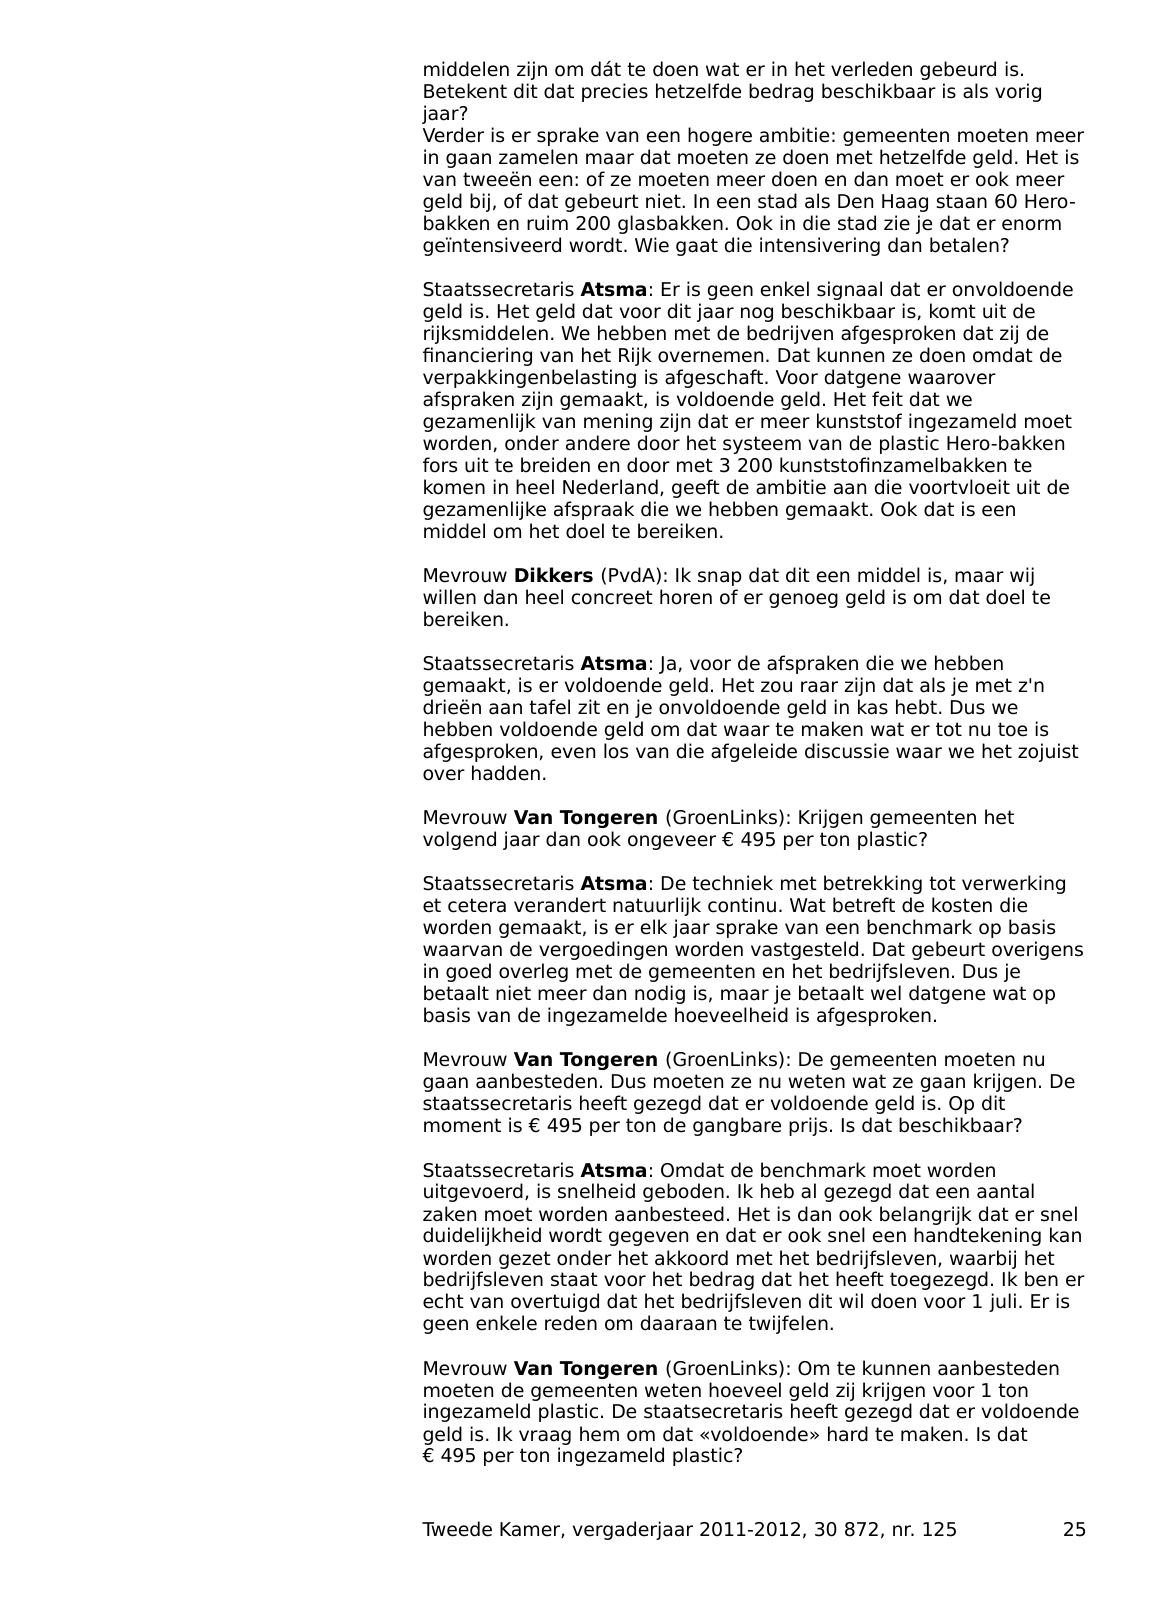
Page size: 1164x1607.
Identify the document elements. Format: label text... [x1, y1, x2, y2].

text Mevrouw Dikkers (PvdA): Ik snap dat dit een middel is, maar wij willen dan heel concreet horen of er genoeg geld is om dat doel te bereiken. [422, 565, 1087, 631]
text middelen zijn om dát te doen wat er in het verleden gebeurd is. Betekent dit dat precies hetzelfde bedrag beschikbaar is als vorig jaar? [422, 59, 1087, 125]
text Staatssecretaris Atsma: Omdat de benchmark moet worden uitgevoerd, is snelheid geboden. Ik heb al gezegd dat een aantal zaken moet worden aanbesteed. Het is dan ook belangrijk dat er snel duidelijkheid wordt gegeven en dat er ook snel een handtekening kan worden gezet onder het akkoord met het bedrijfsleven, waarbij het bedrijfsleven staat voor het bedrag dat het heeft toegezegd. Ik ben er echt van overtuigd dat het bedrijfsleven dit wil doen voor 1 juli. Er is geen enkele reden om daaraan te twijfelen. [422, 1159, 1087, 1335]
text Staatssecretaris Atsma: Ja, voor de afspraken die we hebben gemaakt, is er voldoende geld. Het zou raar zijn dat als je met z'n drieën aan tafel zit en je onvoldoende geld in kas hebt. Dus we hebben voldoende geld om dat waar te maken wat er tot nu toe is afgesproken, even los van die afgeleide discussie waar we het zojuist over hadden. [422, 653, 1087, 785]
text Staatssecretaris Atsma: De techniek met betrekking tot verwerking et cetera verandert natuurlijk continu. Wat betreft de kosten die worden gemaakt, is er elk jaar sprake van een benchmark op basis waarvan de vergoedingen worden vastgesteld. Dat gebeurt overigens in goed overleg met de gemeenten en het bedrijfsleven. Dus je betaalt niet meer dan nodig is, maar je betaalt wel datgene wat op basis van de ingezamelde hoeveelheid is afgesproken. [422, 873, 1087, 1027]
text Verder is er sprake van een hogere ambitie: gemeenten moeten meer in gaan zamelen maar dat moeten ze doen met hetzelfde geld. Het is van tweeën een: of ze moeten meer doen en dan moet er ook meer geld bij, of dat gebeurt niet. In een stad als Den Haag staan 60 Hero-bakken en ruim 200 glasbakken. Ook in die stad zie je dat er enorm geïntensiveerd wordt. Wie gaat die intensivering dan betalen? [422, 125, 1087, 257]
text Mevrouw Van Tongeren (GroenLinks): Om te kunnen aanbesteden moeten de gemeenten weten hoeveel geld zij krijgen voor 1 ton ingezameld plastic. De staatsecretaris heeft gezegd dat er voldoende geld is. Ik vraag hem om dat «voldoende» hard te maken. Is dat € 495 per ton ingezameld plastic? [422, 1357, 1087, 1467]
text Mevrouw Van Tongeren (GroenLinks): De gemeenten moeten nu gaan aanbesteden. Dus moeten ze nu weten wat ze gaan krijgen. De staatssecretaris heeft gezegd dat er voldoende geld is. Op dit moment is € 495 per ton de gangbare prijs. Is dat beschikbaar? [422, 1049, 1087, 1137]
text Mevrouw Van Tongeren (GroenLinks): Krijgen gemeenten het volgend jaar dan ook ongeveer € 495 per ton plastic? [422, 807, 1087, 851]
text Staatssecretaris Atsma: Er is geen enkel signaal dat er onvoldoende geld is. Het geld dat voor dit jaar nog beschikbaar is, komt uit de rijksmiddelen. We hebben met de bedrijven afgesproken dat zij de financiering van het Rijk overnemen. Dat kunnen ze doen omdat de verpakkingenbelasting is afgeschaft. Voor datgene waarover afspraken zijn gemaakt, is voldoende geld. Het feit dat we gezamenlijk van mening zijn dat er meer kunststof ingezameld moet worden, onder andere door het systeem van de plastic Hero-bakken fors uit te breiden en door met 3 200 kunststofinzamelbakken te komen in heel Nederland, geeft de ambitie aan die voortvloeit uit de gezamenlijke afspraak die we hebben gemaakt. Ook dat is een middel om het doel te bereiken. [422, 279, 1087, 543]
